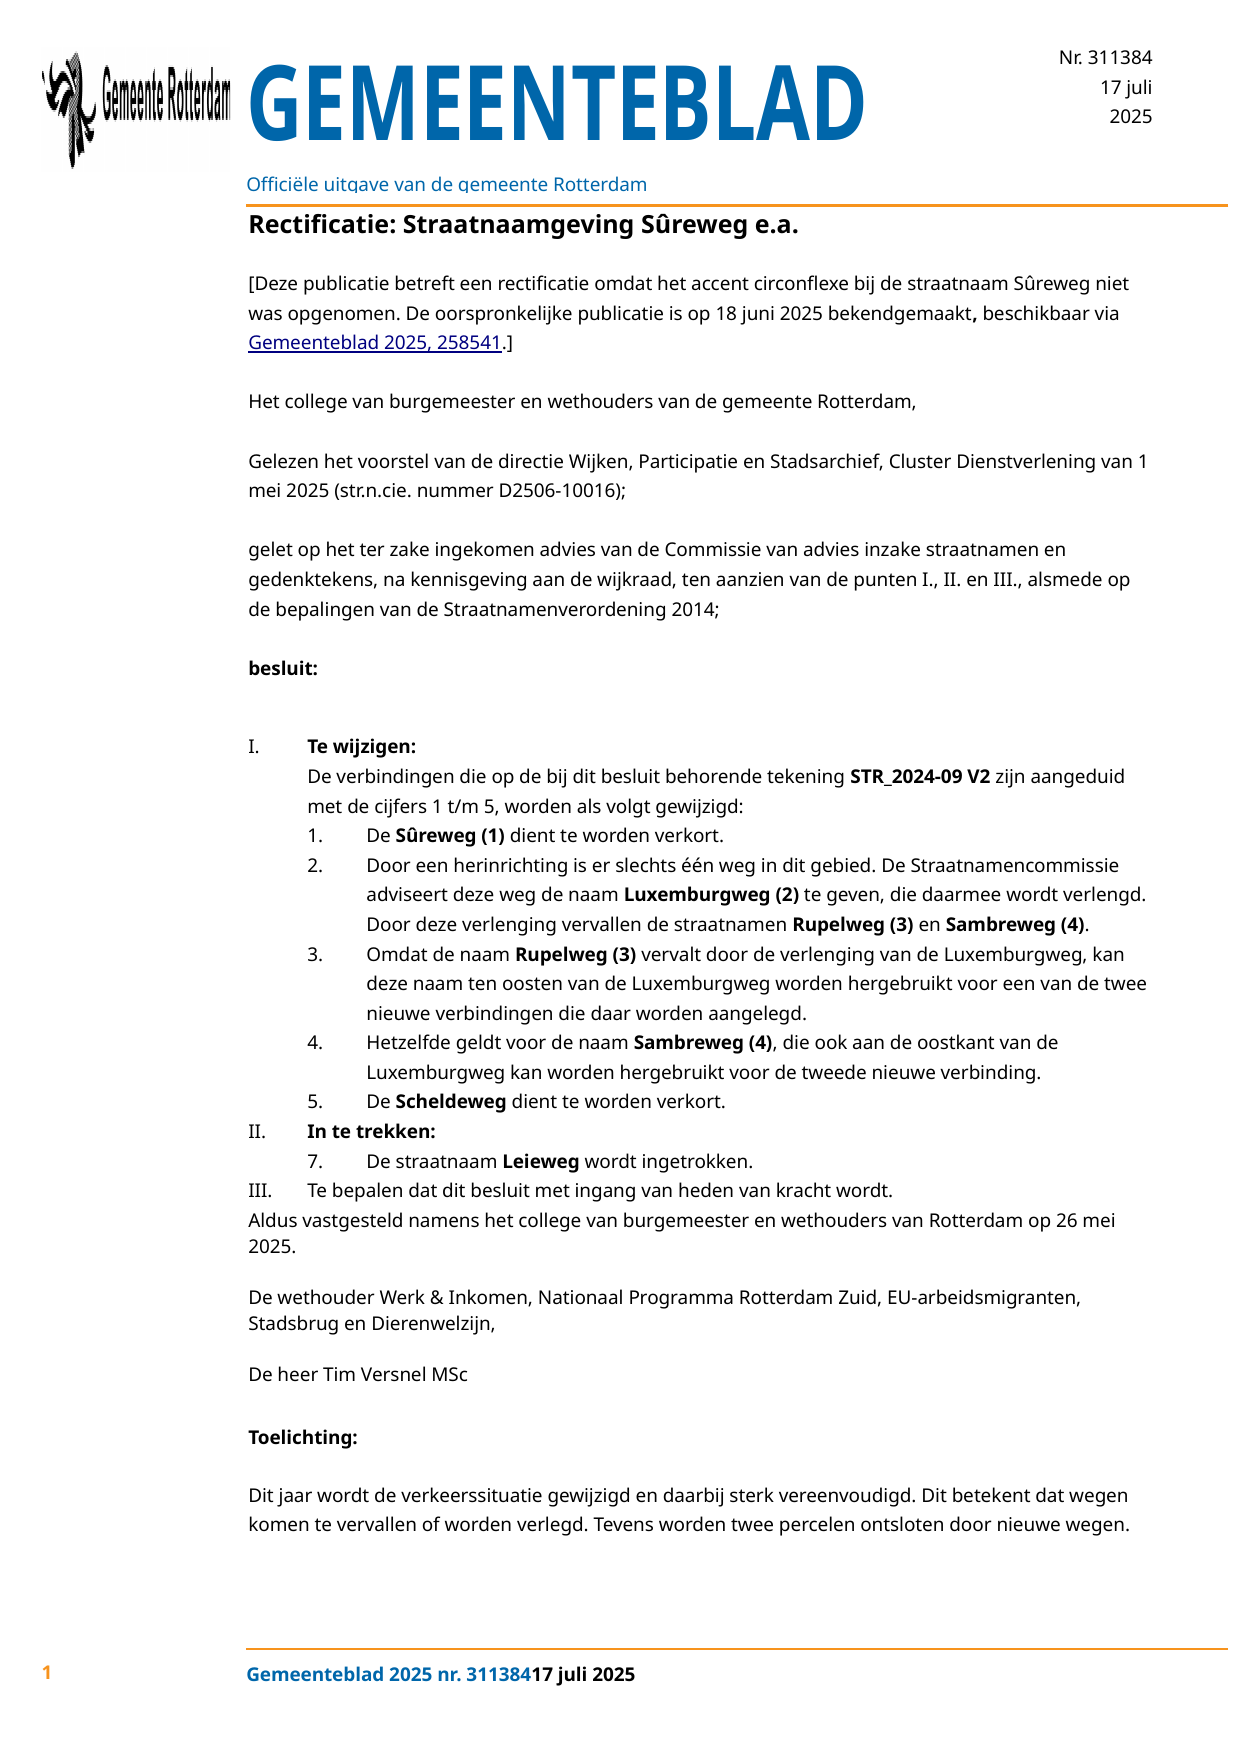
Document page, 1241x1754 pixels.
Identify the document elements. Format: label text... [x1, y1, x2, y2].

text Dit jaar wordt de verkeerssituatie gewijzigd en daarbij sterk vereenvoudigd. Dit betekent dat wegen komen te vervallen of worden verlegd. Tevens worden twee percelen ontsloten door nieuwe wegen. [248, 1482, 1152, 1537]
text gelet op het ter zake ingekomen advies van de Commissie van advies inzake straatnamen en gedenktekens, na kennisgeving aan de wijkraad, ten aanzien van de punten I., II. en III., alsmede op de bepalingen van de Straatnamenverordening 2014; [248, 537, 1152, 621]
list Door een herinrichting is er slechts één weg in dit gebied. De Straatnamencommissie adviseert deze weg de naam Luxemburgweg (2) te geven, die daarmee wordt verlengd. Door deze verlenging vervallen de straatnamen Rupelweg (3) en Sambreweg (4). [307, 852, 1152, 937]
list De verbindingen die op de bij dit besluit behorende tekening STR_2024-09 V2 zijn aangeduid met de cijfers 1 t/m 5, worden als volgt gewijzigd: [248, 763, 1152, 819]
text Aldus vastgesteld namens het college van burgemeester en wethouders van Rotterdam op 26 mei 2025. [248, 1207, 1152, 1258]
list Te wijzigen: [248, 734, 1152, 759]
text besluit: [248, 655, 1152, 681]
text De heer Tim Versnel MSc [248, 1361, 1152, 1387]
list De Sûreweg (1) dient te worden verkort. [307, 822, 1152, 848]
text Rectificatie: Straatnaamgeving Sûreweg e.a. [248, 207, 1152, 241]
text Toelichting: [248, 1413, 1152, 1453]
list Te bepalen dat dit besluit met ingang van heden van kracht wordt. [248, 1177, 1152, 1203]
list De straatnaam Leieweg wordt ingetrokken. [307, 1148, 1152, 1174]
text Gelezen het voorstel van de directie Wijken, Participatie en Stadsarchief, Cluster Dienstverlening van 1 mei 2025 (str.n.cie. nummer D2506-10016); [248, 448, 1152, 503]
list Omdat de naam Rupelweg (3) vervalt door de verlenging van de Luxemburgweg, kan deze naam ten oosten van de Luxemburgweg worden hergebruikt voor een van de twee nieuwe verbindingen die daar worden aangelegd. [307, 941, 1152, 1026]
text De wethouder Werk & Inkomen, Nationaal Programma Rotterdam Zuid, EU-arbeidsmigranten, Stadsbrug en Dierenwelzijn, [248, 1284, 1152, 1336]
picture [41, 47, 231, 172]
list Hetzelfde geldt voor de naam Sambreweg (4), die ook aan de oostkant van de Luxemburgweg kan worden hergebruikt voor de tweede nieuwe verbinding. [307, 1029, 1152, 1085]
list De Scheldeweg dient te worden verkort. [307, 1089, 1152, 1114]
text Het college van burgemeester en wethouders van de gemeente Rotterdam, [248, 389, 1152, 414]
text [Deze publicatie betreft een rectificatie omdat het accent circonflexe bij de straatnaam Sûreweg niet was opgenomen. De oorspronkelijke publicatie is op 18 juni 2025 bekendgemaakt, beschikbaar via Gemeenteblad 2025, 258541.] [248, 270, 1152, 355]
list In te trekken: [248, 1118, 1152, 1144]
